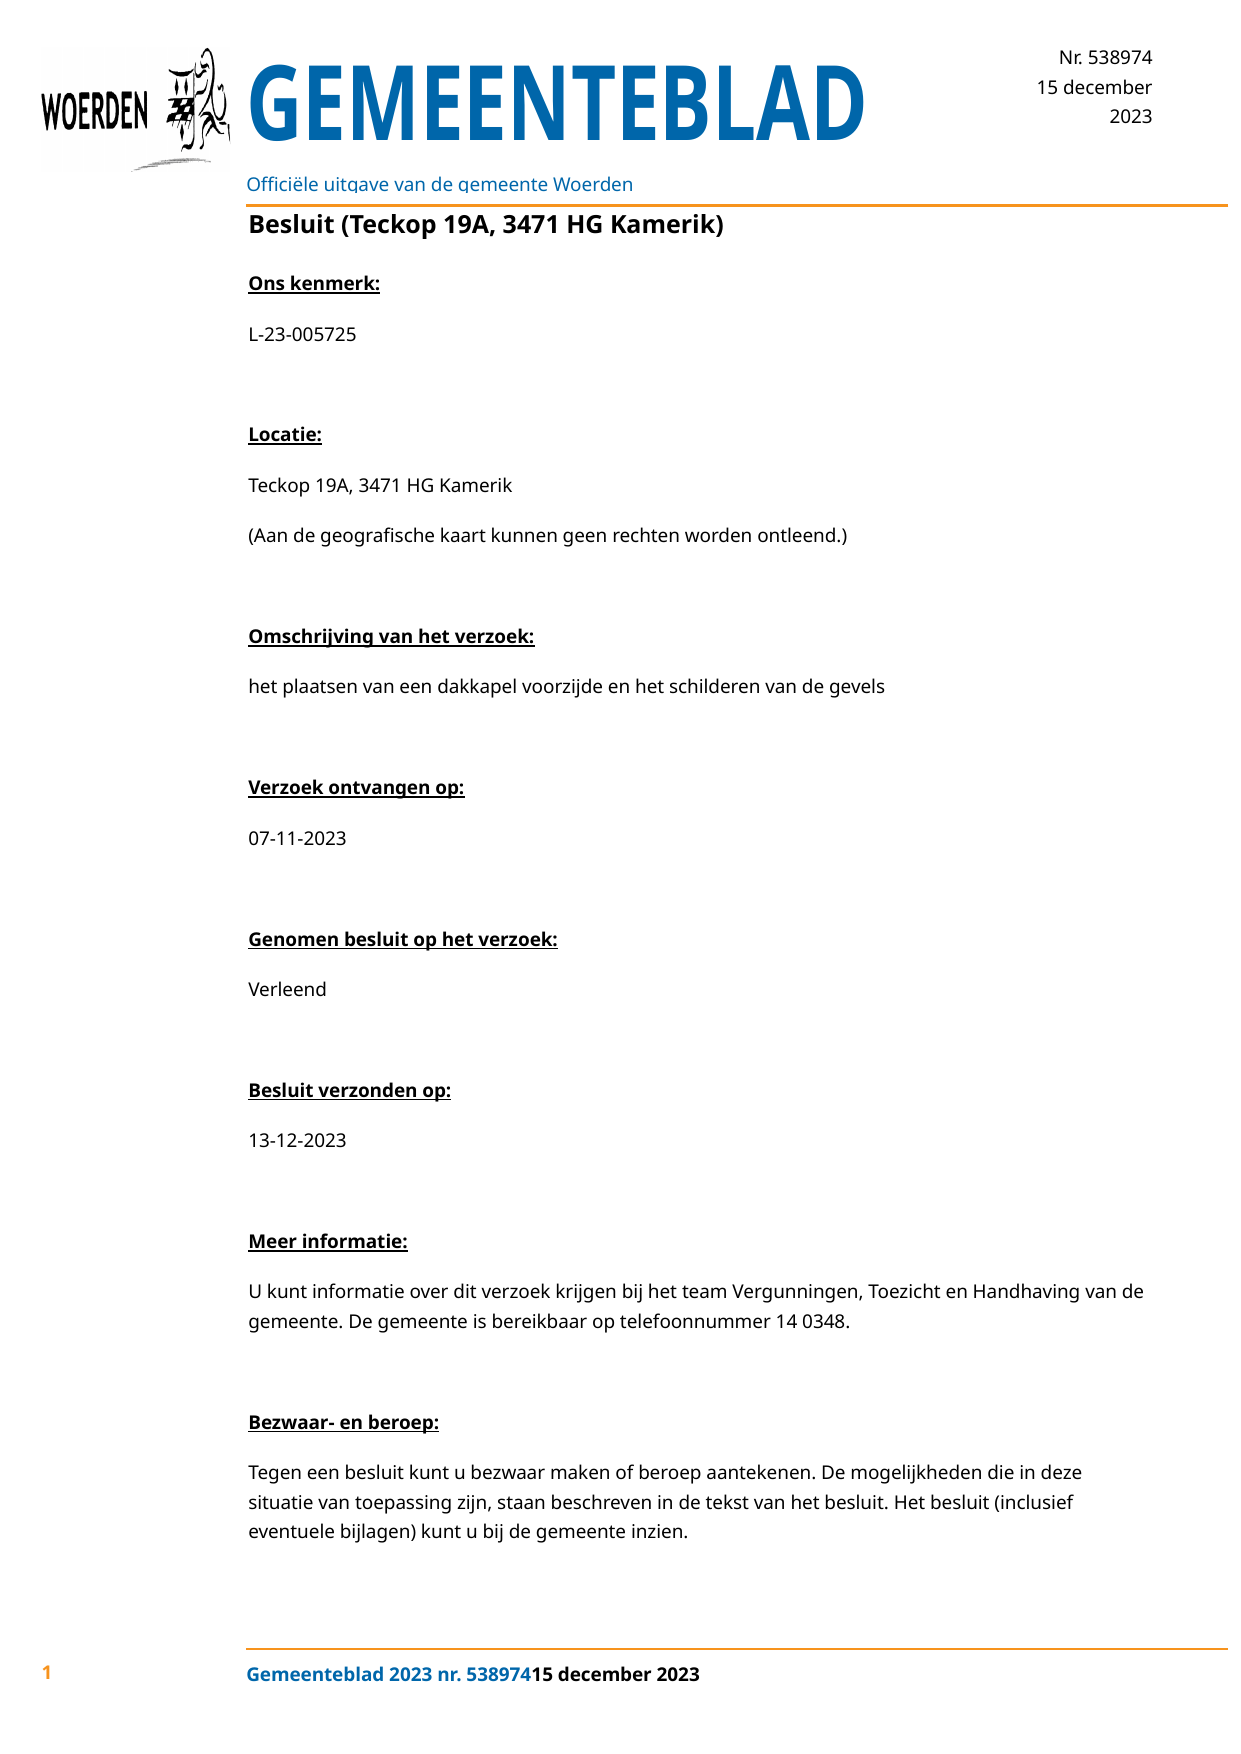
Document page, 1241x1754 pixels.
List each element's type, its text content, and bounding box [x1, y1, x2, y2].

text Besluit verzonden op: [248, 1077, 1152, 1103]
text 07-11-2023 [248, 825, 1152, 851]
text Teckop 19A, 3471 HG Kamerik [248, 472, 1152, 498]
text het plaatsen van een dakkapel voorzijde en het schilderen van de gevels [248, 674, 1152, 699]
picture [41, 47, 231, 172]
text L-23-005725 [248, 321, 1152, 346]
text Meer informatie: [248, 1228, 1152, 1254]
text Ons kenmerk: [248, 270, 1152, 296]
text Verzoek ontvangen op: [248, 774, 1152, 800]
text Omschrijving van het verzoek: [248, 623, 1152, 649]
text Locatie: [248, 422, 1152, 447]
text Besluit (Teckop 19A, 3471 HG Kamerik) [248, 207, 1152, 241]
text Verleend [248, 976, 1152, 1002]
text Genomen besluit op het verzoek: [248, 926, 1152, 951]
text U kunt informatie over dit verzoek krijgen bij het team Vergunningen, Toezicht en Handhaving van de gemeente. De gemeente is bereikbaar op telefoonnummer 14 0348. [248, 1279, 1152, 1334]
text Bezwaar- en beroep: [248, 1409, 1152, 1435]
text 13-12-2023 [248, 1127, 1152, 1153]
text (Aan de geografische kaart kunnen geen rechten worden ontleend.) [248, 522, 1152, 548]
text Tegen een besluit kunt u bezwaar maken of beroep aantekenen. De mogelijkheden die in deze situatie van toepassing zijn, staan beschreven in de tekst van het besluit. Het besluit (inclusief eventuele bijlagen) kunt u bij de gemeente inzien. [248, 1459, 1152, 1544]
